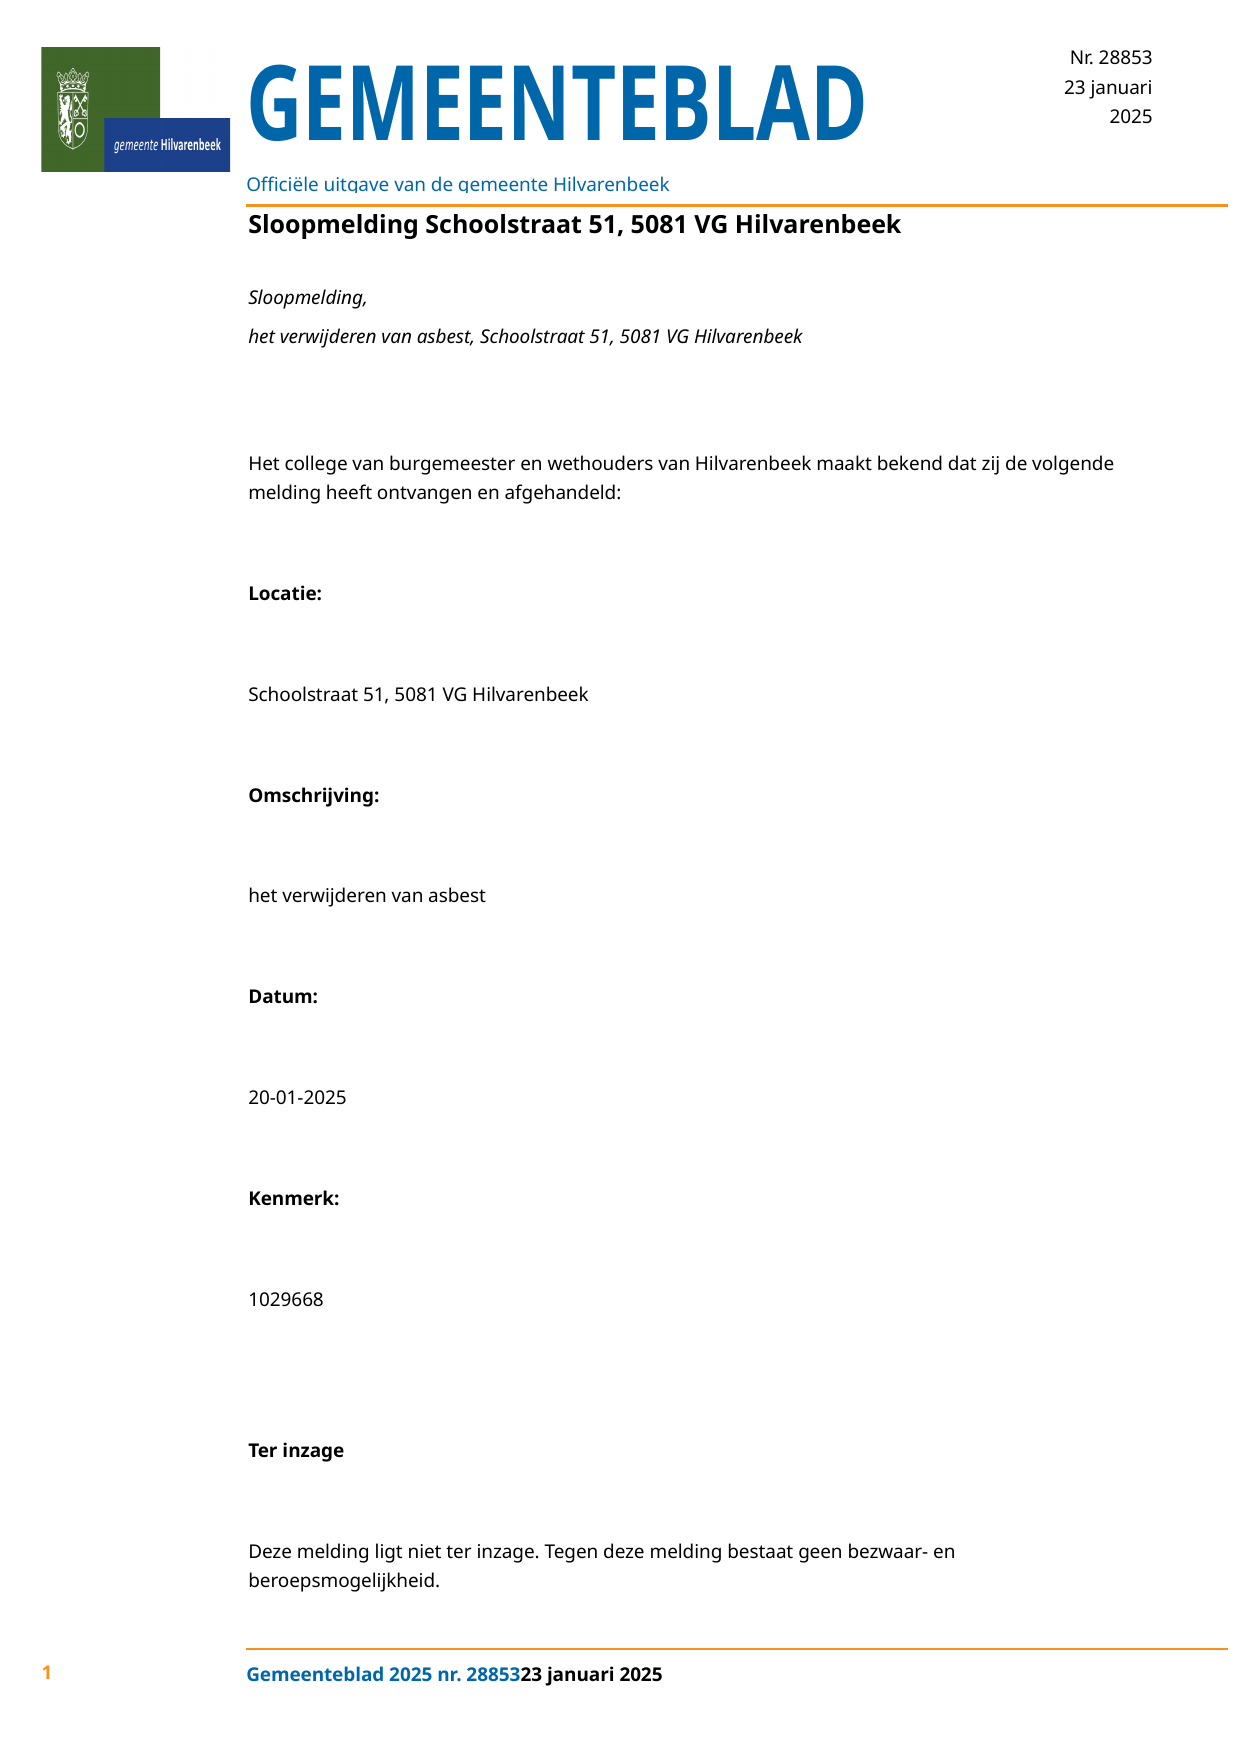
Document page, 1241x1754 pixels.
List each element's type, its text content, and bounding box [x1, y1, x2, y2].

text Sloopmelding Schoolstraat 51, 5081 VG Hilvarenbeek [248, 207, 1152, 241]
text Locatie: [248, 580, 1152, 606]
picture [41, 47, 231, 172]
text Kenmerk: [248, 1185, 1152, 1211]
text Het college van burgemeester en wethouders van Hilvarenbeek maakt bekend dat zij de volgende melding heeft ontvangen en afgehandeld: [248, 450, 1152, 505]
text 20-01-2025 [248, 1084, 1152, 1110]
text Omschrijving: [248, 782, 1152, 807]
text Datum: [248, 983, 1152, 1009]
text het verwijderen van asbest [248, 883, 1152, 908]
text Deze melding ligt niet ter inzage. Tegen deze melding bestaat geen bezwaar- en beroepsmogelijkheid. [248, 1538, 1152, 1593]
text Sloopmelding, [248, 284, 1152, 309]
text Ter inzage [248, 1437, 1152, 1463]
text het verwijderen van asbest, Schoolstraat 51, 5081 VG Hilvarenbeek [248, 323, 1152, 349]
text 1029668 [248, 1286, 1152, 1312]
text Schoolstraat 51, 5081 VG Hilvarenbeek [248, 681, 1152, 707]
